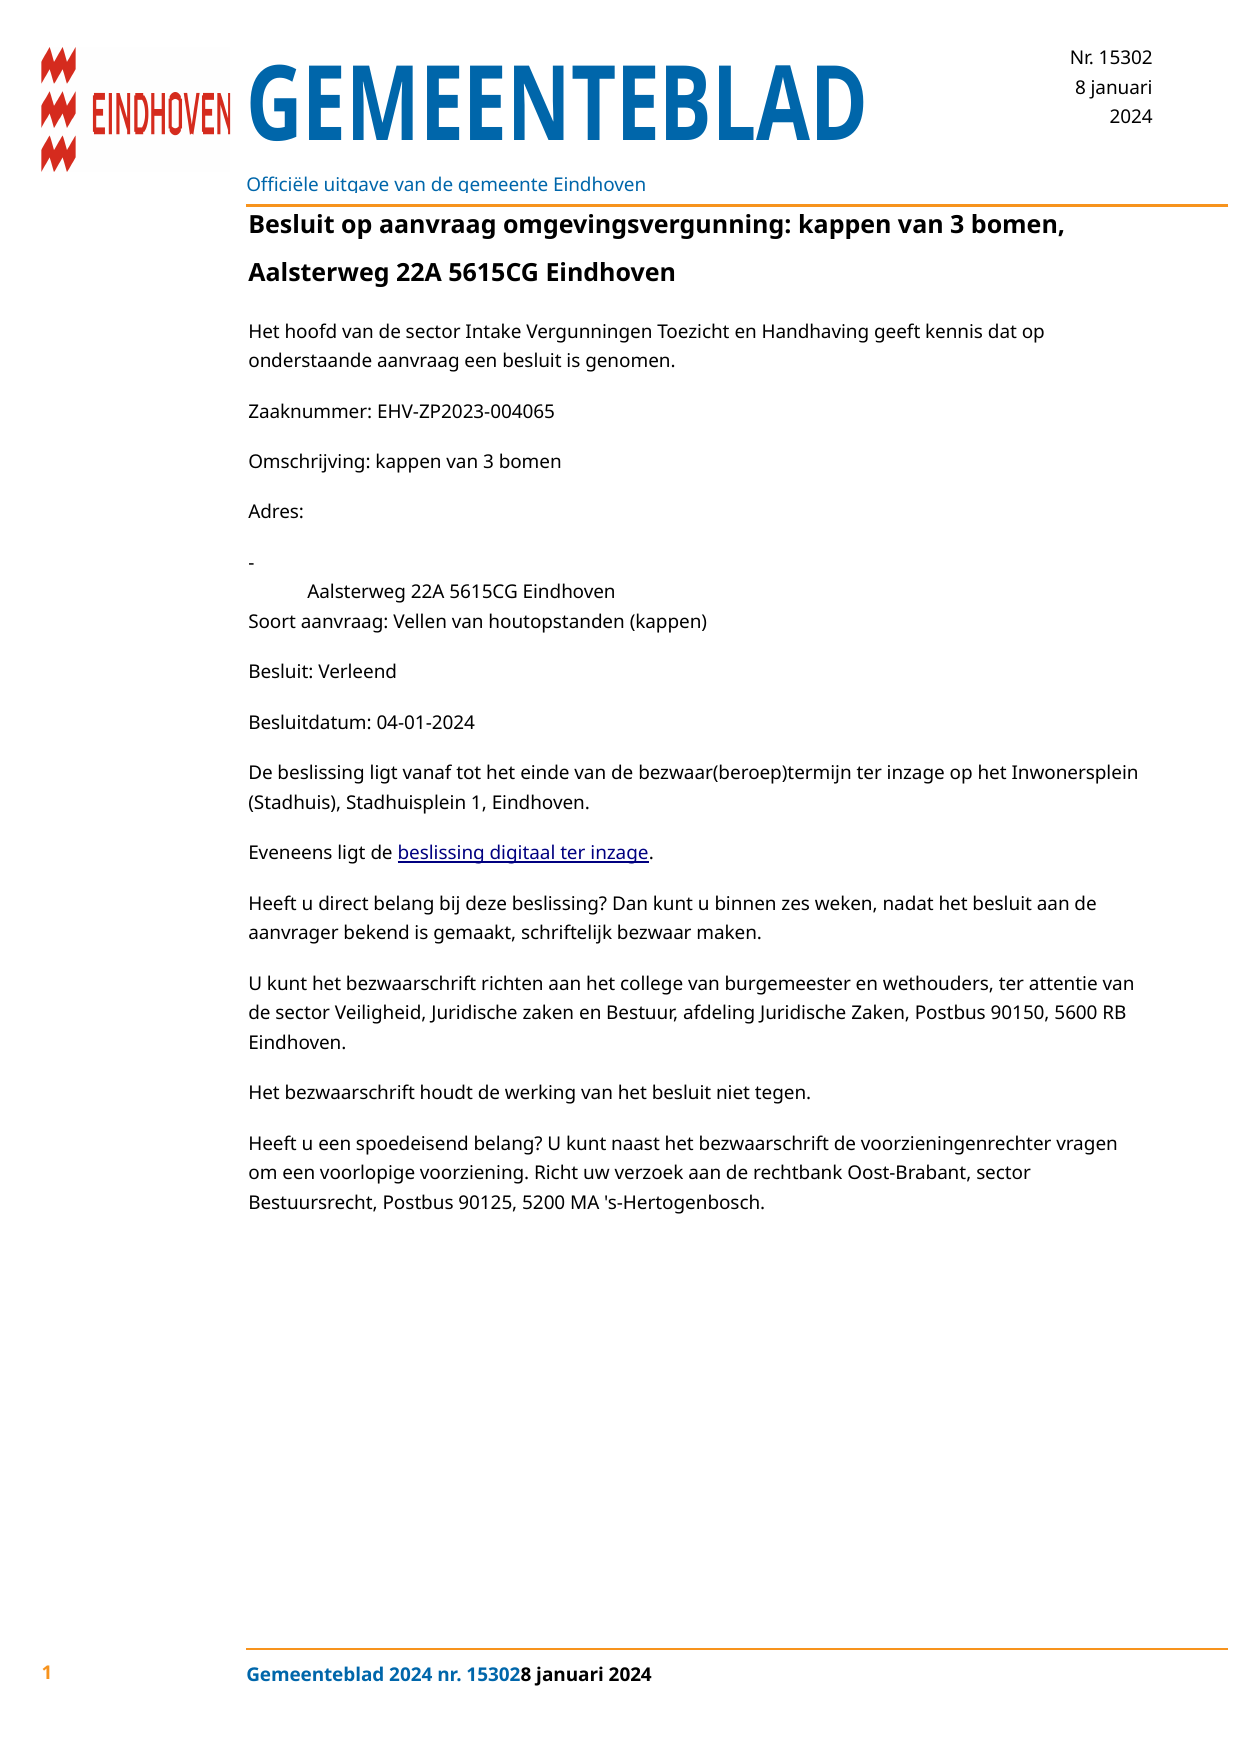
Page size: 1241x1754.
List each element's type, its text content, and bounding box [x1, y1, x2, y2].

text Besluitdatum: 04-01-2024 [248, 709, 1152, 735]
text Eveneens ligt de beslissing digitaal ter inzage. [248, 839, 1152, 865]
text Het hoofd van de sector Intake Vergunningen Toezicht en Handhaving geeft kennis dat op onderstaande aanvraag een besluit is genomen. [248, 318, 1152, 373]
text Adres: [248, 499, 1152, 524]
text Zaaknummer: EHV-ZP2023-004065 [248, 398, 1152, 424]
text Omschrijving: kappen van 3 bomen [248, 448, 1152, 474]
text U kunt het bezwaarschrift richten aan het college van burgemeester en wethouders, ter attentie van de sector Veiligheid, Juridische zaken en Bestuur, afdeling Juridische Zaken, Postbus 90150, 5600 RB Eindhoven. [248, 970, 1152, 1055]
text Soort aanvraag: Vellen van houtopstanden (kappen) [248, 608, 1152, 634]
text Het bezwaarschrift houdt de werking van het besluit niet tegen. [248, 1079, 1152, 1105]
text Besluit op aanvraag omgevingsvergunning: kappen van 3 bomen, Aalsterweg 22A 5615CG Eindhoven [248, 207, 1152, 288]
text Besluit: Verleend [248, 659, 1152, 684]
list Aalsterweg 22A 5615CG Eindhoven [248, 579, 1152, 604]
picture [41, 47, 231, 172]
text De beslissing ligt vanaf tot het einde van de bezwaar(beroep)termijn ter inzage op het Inwonersplein (Stadhuis), Stadhuisplein 1, Eindhoven. [248, 759, 1152, 815]
text Heeft u een spoedeisend belang? U kunt naast het bezwaarschrift de voorzieningenrechter vragen om een voorlopige voorziening. Richt uw verzoek aan de rechtbank Oost-Brabant, sector Bestuursrecht, Postbus 90125, 5200 MA 's-Hertogenbosch. [248, 1130, 1152, 1215]
text Heeft u direct belang bij deze beslissing? Dan kunt u binnen zes weken, nadat het besluit aan de aanvrager bekend is gemaakt, schriftelijk bezwaar maken. [248, 890, 1152, 945]
